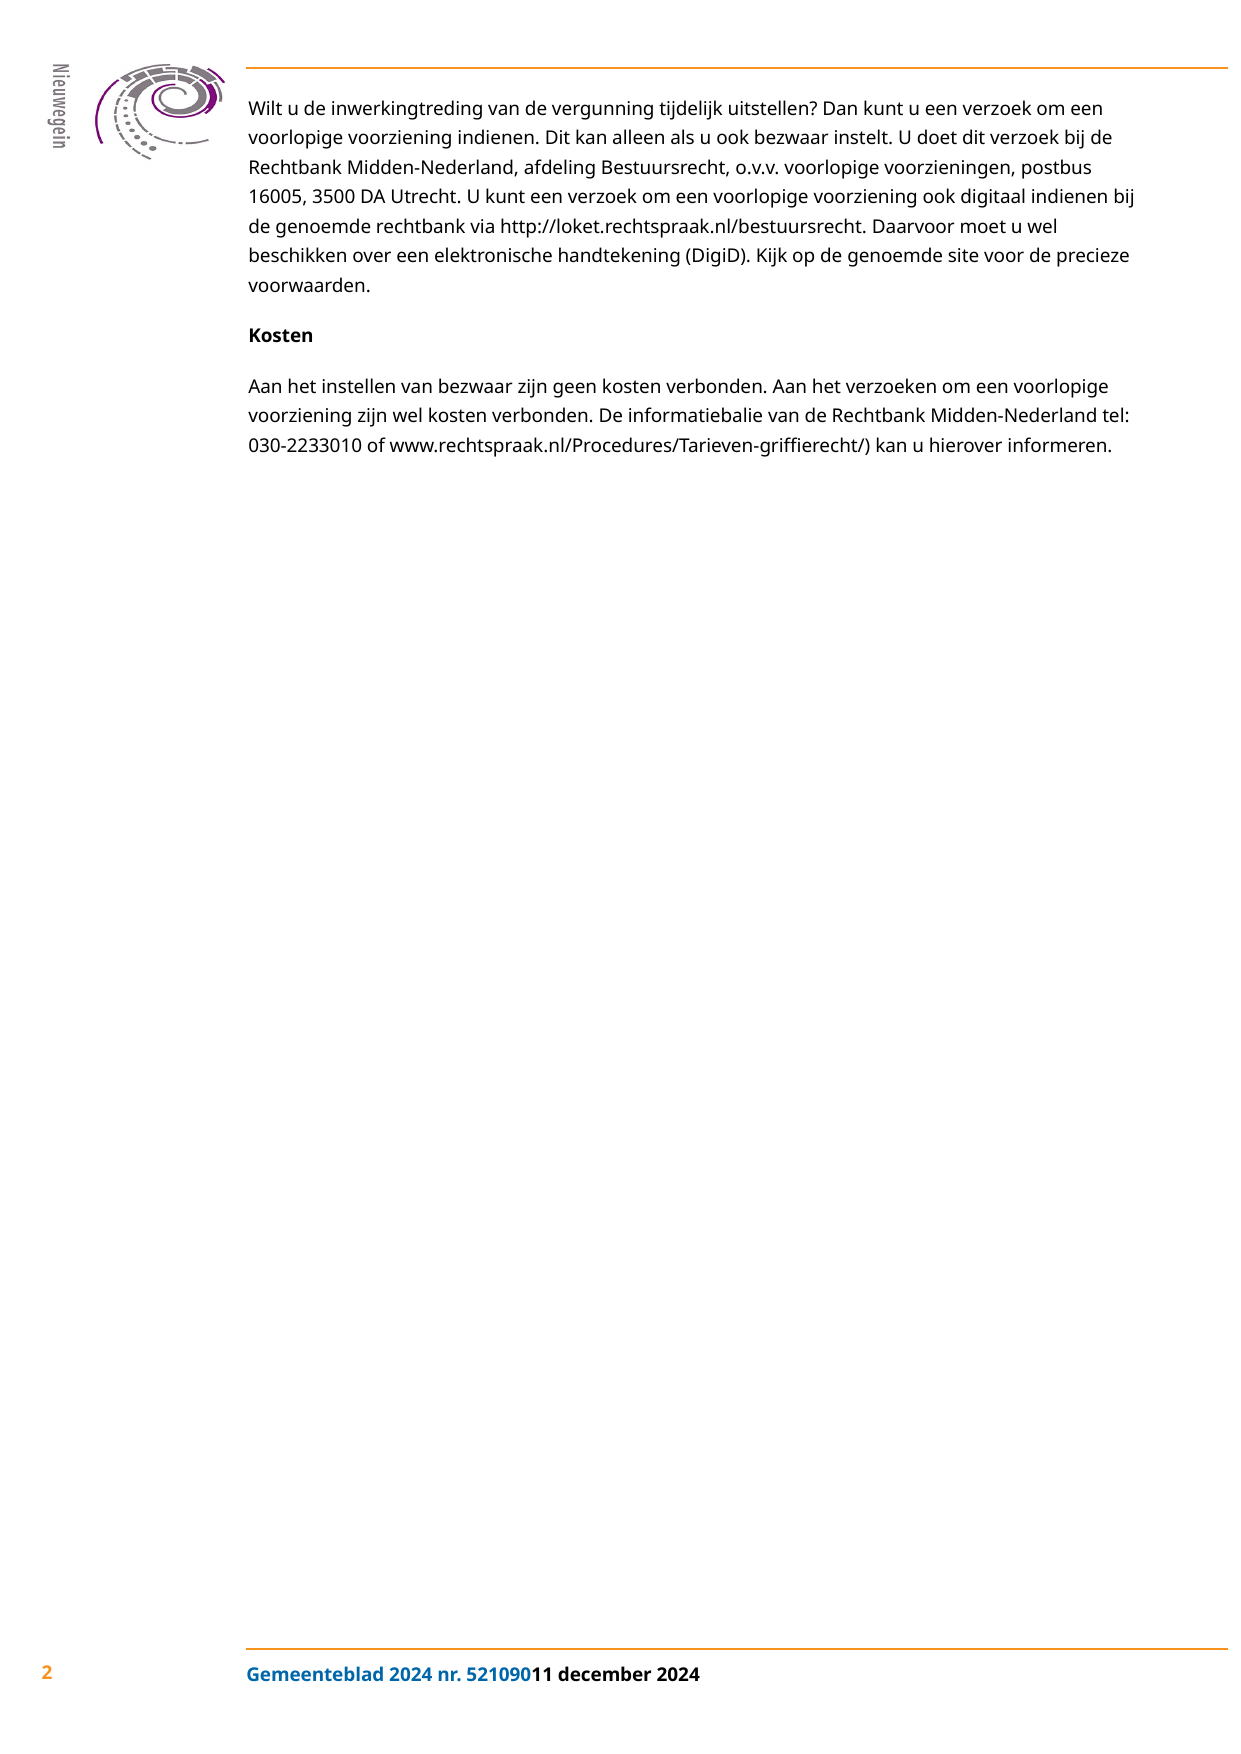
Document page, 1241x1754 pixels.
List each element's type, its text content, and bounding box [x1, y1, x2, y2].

text Kosten [248, 323, 1152, 348]
picture [41, 47, 231, 172]
text Aan het instellen van bezwaar zijn geen kosten verbonden. Aan het verzoeken om een voorlopige voorziening zijn wel kosten verbonden. De informatiebalie van de Rechtbank Midden-Nederland tel: 030-2233010 of www.rechtspraak.nl/Procedures/Tarieven-griffierecht/) kan u hierover informeren. [248, 373, 1152, 458]
text Wilt u de inwerkingtreding van de vergunning tijdelijk uitstellen? Dan kunt u een verzoek om een voorlopige voorziening indienen. Dit kan alleen als u ook bezwaar instelt. U doet dit verzoek bij de Rechtbank Midden-Nederland, afdeling Bestuursrecht, o.v.v. voorlopige voorzieningen, postbus 16005, 3500 DA Utrecht. U kunt een verzoek om een voorlopige voorziening ook digitaal indienen bij de genoemde rechtbank via http://loket.rechtspraak.nl/bestuursrecht. Daarvoor moet u wel beschikken over een elektronische handtekening (DigiD). Kijk op de genoemde site voor de precieze voorwaarden. [248, 95, 1152, 298]
